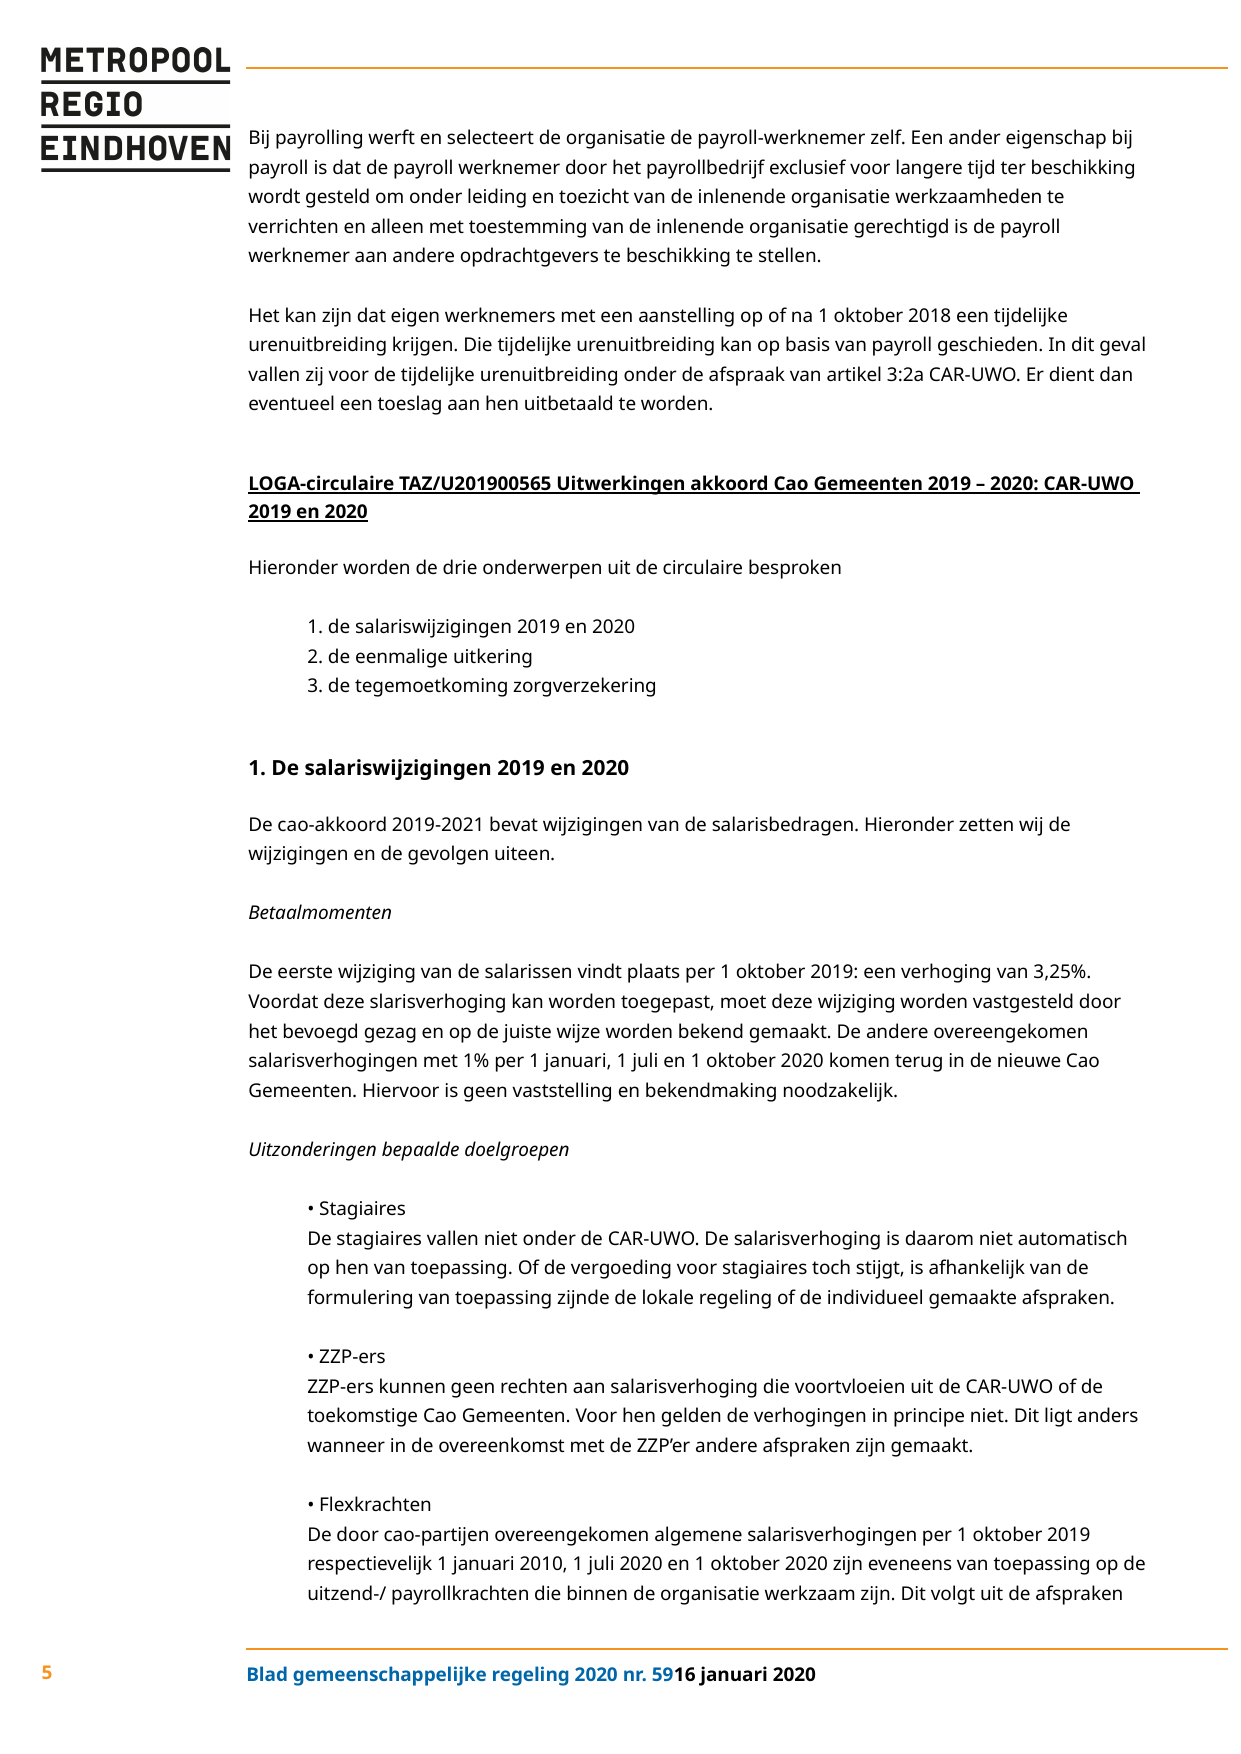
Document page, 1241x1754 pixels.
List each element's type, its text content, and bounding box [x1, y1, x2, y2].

list • ZZP-ers [248, 1343, 1152, 1369]
list De door cao-partijen overeengekomen algemene salarisverhogingen per 1 oktober 2019 respectievelijk 1 januari 2010, 1 juli 2020 en 1 oktober 2020 zijn eveneens van toepassing op de uitzend-/ payrollkrachten die binnen de organisatie werkzaam zijn. Dit volgt uit de afspraken [248, 1521, 1152, 1606]
text Uitzonderingen bepaalde doelgroepen [248, 1136, 1152, 1162]
text LOGA-circulaire TAZ/U201900565 Uitwerkingen akkoord Cao Gemeenten 2019 – 2020: CAR-UWO 2019 en 2020 [248, 471, 1152, 525]
list • Stagiaires [248, 1195, 1152, 1221]
list ZZP-ers kunnen geen rechten aan salarisverhoging die voortvloeien uit de CAR-UWO of de toekomstige Cao Gemeenten. Voor hen gelden de verhogingen in principe niet. Dit ligt anders wanneer in de overeenkomst met de ZZP’er andere afspraken zijn gemaakt. [248, 1373, 1152, 1458]
list 1. de salariswijzigingen 2019 en 2020 [248, 613, 1152, 639]
list De stagiaires vallen niet onder de CAR-UWO. De salarisverhoging is daarom niet automatisch op hen van toepassing. Of de vergoeding voor stagiaires toch stijgt, is afhankelijk van de formulering van toepassing zijnde de lokale regeling of de individueel gemaakte afspraken. [248, 1225, 1152, 1310]
text Bij payrolling werft en selecteert de organisatie de payroll-werknemer zelf. Een ander eigenschap bij payroll is dat de payroll werknemer door het payrollbedrijf exclusief voor langere tijd ter beschikking wordt gesteld om onder leiding en toezicht van de inlenende organisatie werkzaamheden te verrichten en alleen met toestemming van de inlenende organisatie gerechtigd is de payroll werknemer aan andere opdrachtgevers te beschikking te stellen. [248, 124, 1152, 268]
list 2. de eenmalige uitkering [248, 643, 1152, 669]
text Betaalmomenten [248, 899, 1152, 925]
text 1. De salariswijzigingen 2019 en 2020 [248, 753, 1152, 781]
text Het kan zijn dat eigen werknemers met een aanstelling op of na 1 oktober 2018 een tijdelijke urenuitbreiding krijgen. Die tijdelijke urenuitbreiding kan op basis van payroll geschieden. In dit geval vallen zij voor de tijdelijke urenuitbreiding onder de afspraak van artikel 3:2a CAR-UWO. Er dient dan eventueel een toeslag aan hen uitbetaald te worden. [248, 302, 1152, 416]
list • Flexkrachten [248, 1491, 1152, 1517]
list 3. de tegemoetkoming zorgverzekering [248, 673, 1152, 698]
picture [41, 47, 231, 172]
text De eerste wijziging van de salarissen vindt plaats per 1 oktober 2019: een verhoging van 3,25%. Voordat deze slarisverhoging kan worden toegepast, moet deze wijziging worden vastgesteld door het bevoegd gezag en op de juiste wijze worden bekend gemaakt. De andere overeengekomen salarisverhogingen met 1% per 1 januari, 1 juli en 1 oktober 2020 komen terug in de nieuwe Cao Gemeenten. Hiervoor is geen vaststelling en bekendmaking noodzakelijk. [248, 959, 1152, 1103]
text Hieronder worden de drie onderwerpen uit de circulaire besproken [248, 554, 1152, 580]
text De cao-akkoord 2019-2021 bevat wijzigingen van de salarisbedragen. Hieronder zetten wij de wijzigingen en de gevolgen uiteen. [248, 811, 1152, 866]
